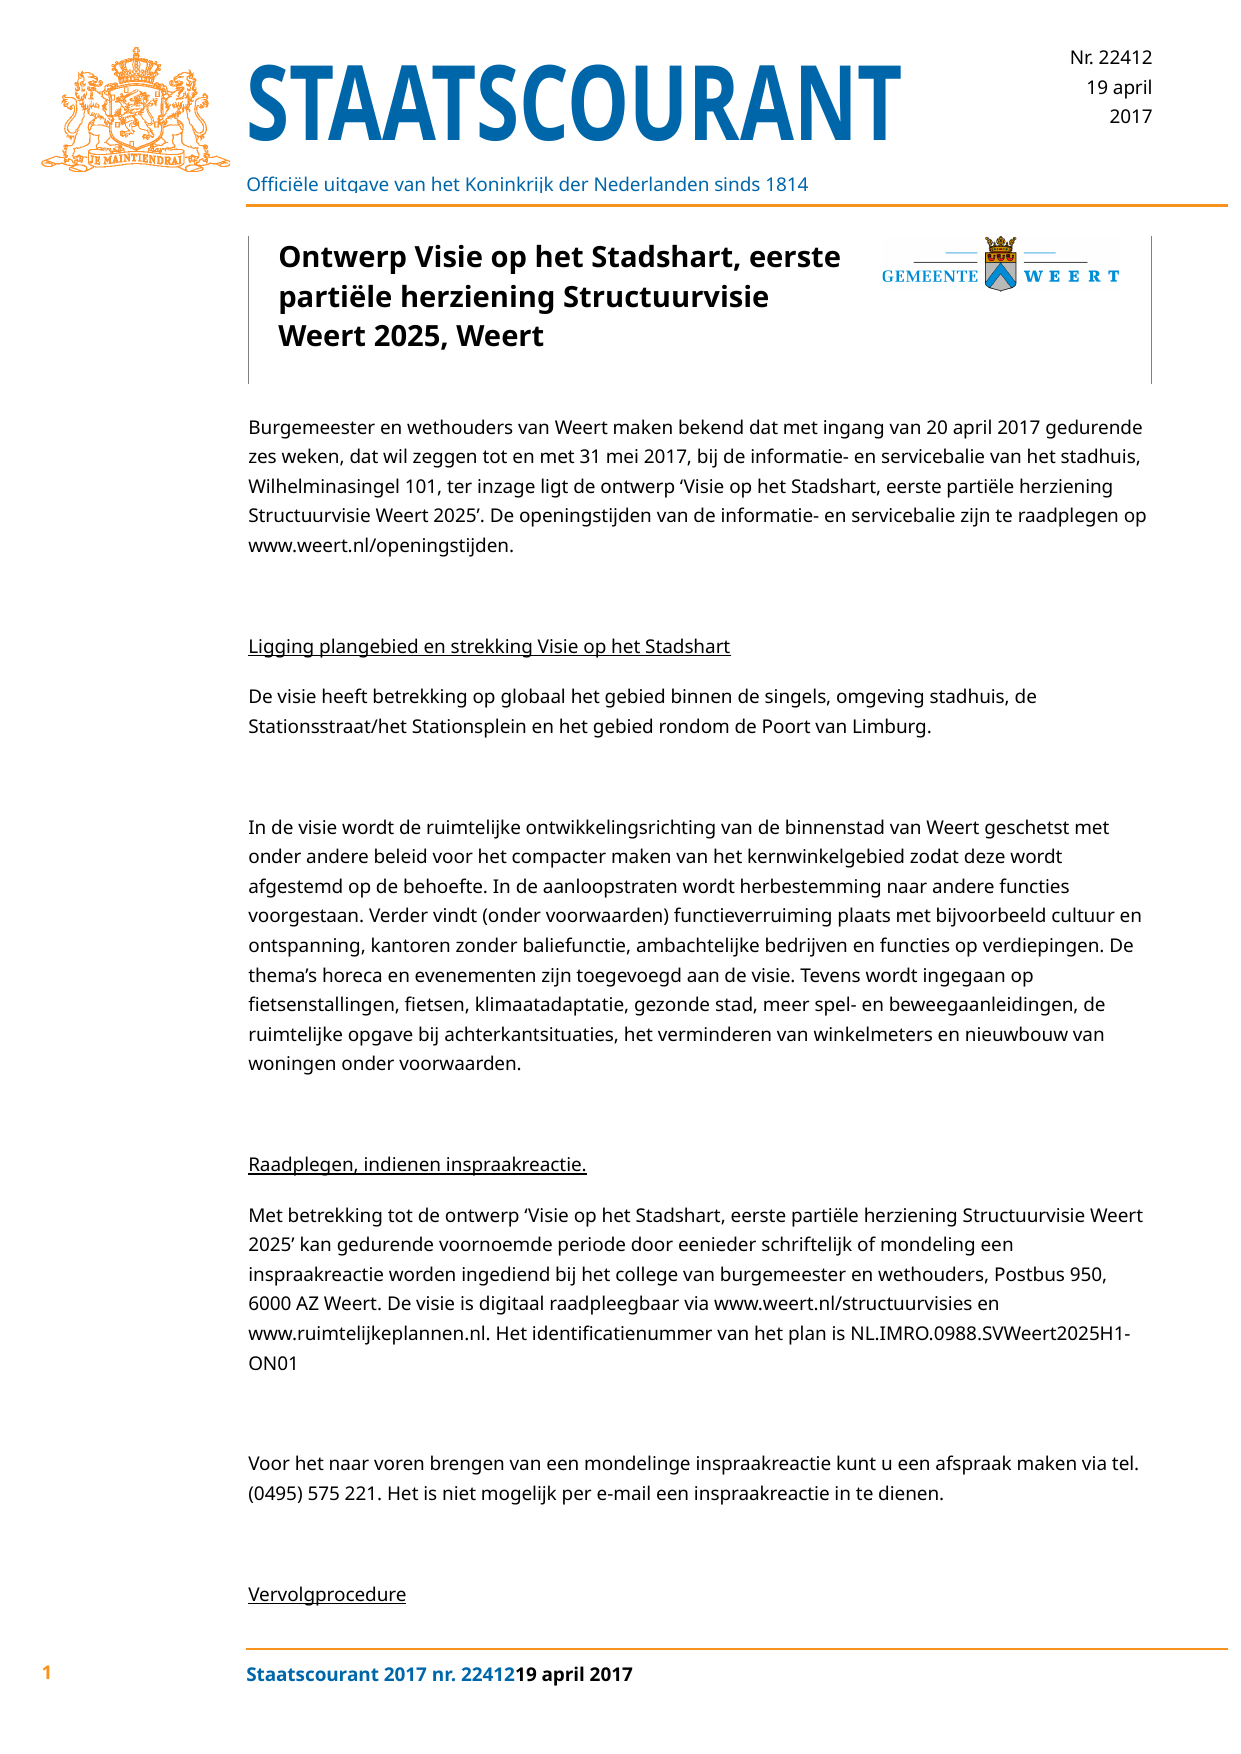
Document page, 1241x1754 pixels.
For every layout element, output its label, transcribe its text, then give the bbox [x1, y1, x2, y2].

text Raadplegen, indienen inspraakreactie. [248, 1151, 1152, 1177]
text In de visie wordt de ruimtelijke ontwikkelingsrichting van de binnenstad van Weert geschetst met onder andere beleid voor het compacter maken van het kernwinkelgebied zodat deze wordt afgestemd op de behoefte. In de aanloopstraten wordt herbestemming naar andere functies voorgestaan. Verder vindt (onder voorwaarden) functieverruiming plaats met bijvoorbeeld cultuur en ontspanning, kantoren zonder baliefunctie, ambachtelijke bedrijven en functies op verdiepingen. De thema’s horeca en evenementen zijn toegevoegd aan de visie. Tevens wordt ingegaan op fietsenstallingen, fietsen, klimaatadaptatie, gezonde stad, meer spel- en beweegaanleidingen, de ruimtelijke opgave bij achterkantsituaties, het verminderen van winkelmeters en nieuwbouw van woningen onder voorwaarden. [248, 814, 1152, 1076]
text Met betrekking tot de ontwerp ‘Visie op het Stadshart, eerste partiële herziening Structuurvisie Weert 2025’ kan gedurende voornoemde periode door eenieder schriftelijk of mondeling een inspraakreactie worden ingediend bij het college van burgemeester en wethouders, Postbus 950, 6000 AZ Weert. De visie is digitaal raadpleegbaar via www.weert.nl/structuurvisies en www.ruimtelijkeplannen.nl. Het identificatienummer van het plan is NL.IMRO.0988.SVWeert2025H1-ON01 [248, 1202, 1152, 1376]
text Vervolgprocedure [248, 1581, 1152, 1607]
picture [882, 236, 1119, 292]
text De visie heeft betrekking op globaal het gebied binnen de singels, omgeving stadhuis, de Stationsstraat/het Stationsplein en het gebied rondom de Poort van Limburg. [248, 683, 1152, 739]
table_header Ontwerp Visie op het Stadshart, eerste partiële herziening Structuurvisie Weert 2025, Weert [249, 236, 850, 384]
text Voor het naar voren brengen van een mondelinge inspraakreactie kunt u een afspraak maken via tel. (0495) 575 221. Het is niet mogelijk per e-mail een inspraakreactie in te dienen. [248, 1451, 1152, 1506]
text Ligging plangebied en strekking Visie op het Stadshart [248, 633, 1152, 659]
picture [41, 47, 231, 172]
table_header [850, 236, 1151, 384]
text Burgemeester en wethouders van Weert maken bekend dat met ingang van 20 april 2017 gedurende zes weken, dat wil zeggen tot en met 31 mei 2017, bij de informatie- en servicebalie van het stadhuis, Wilhelminasingel 101, ter inzage ligt de ontwerp ‘Visie op het Stadshart, eerste partiële herziening Structuurvisie Weert 2025’. De openingstijden van de informatie- en servicebalie zijn te raadplegen op www.weert.nl/openingstijden. [248, 414, 1152, 558]
